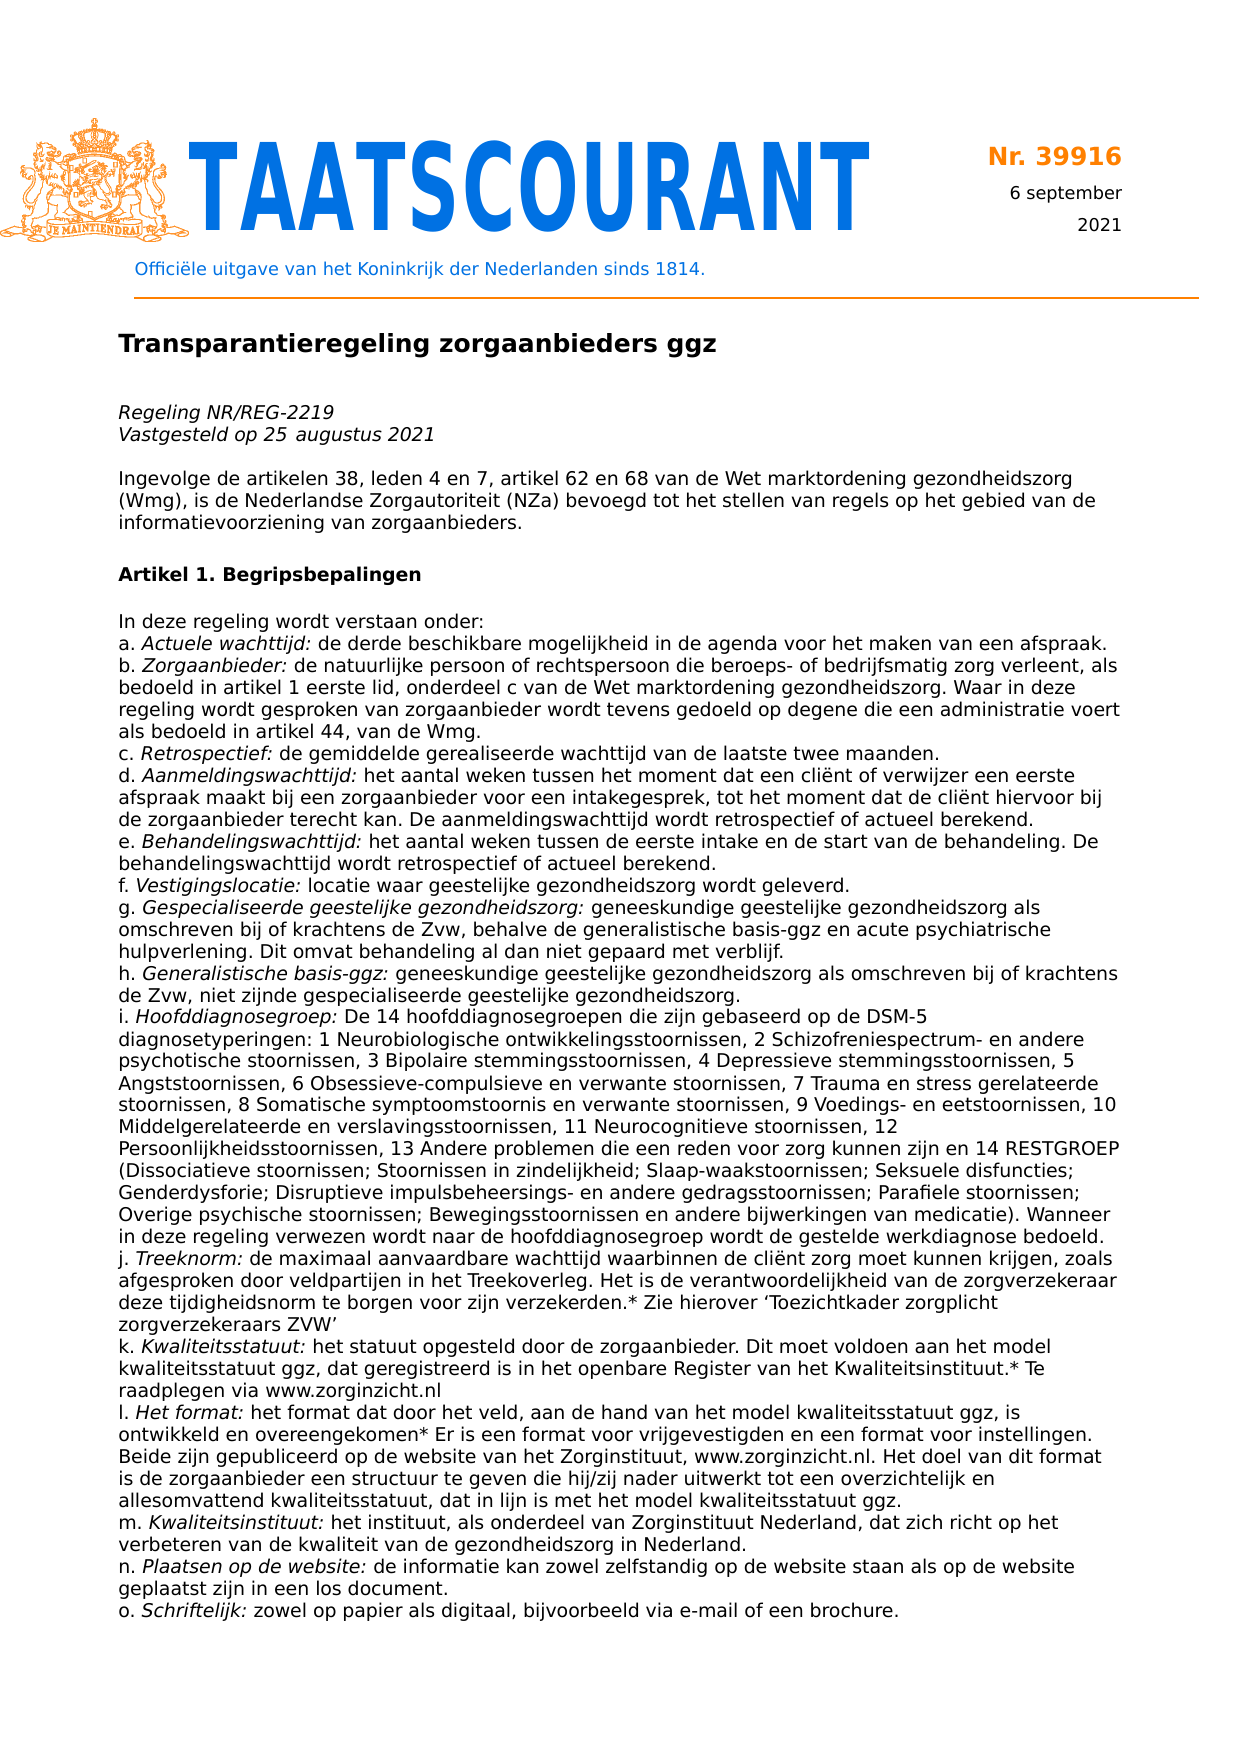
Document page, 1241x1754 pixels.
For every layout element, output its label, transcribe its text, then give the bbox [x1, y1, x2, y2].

text d. Aanmeldingswachttijd: het aantal weken tussen het moment dat een cliënt of verwijzer een eerste afspraak maakt bij een zorgaanbieder voor een intakegesprek, tot het moment dat de cliënt hiervoor bij de zorgaanbieder terecht kan. De aanmeldingswachttijd wordt retrospectief of actueel berekend. [118, 765, 1122, 831]
text f. Vestigingslocatie: locatie waar geestelijke gezondheidszorg wordt geleverd. [118, 874, 1122, 897]
table_header Nr. 39916 [939, 118, 1199, 177]
text b. Zorgaanbieder: de natuurlijke persoon of rechtspersoon die beroeps- of bedrijfsmatig zorg verleent, als bedoeld in artikel 1 eerste lid, onderdeel c van de Wet marktordening gezondheidszorg. Waar in deze regeling wordt gesproken van zorgaanbieder wordt tevens gedoeld op degene die een administratie voert als bedoeld in artikel 44, van de Wmg. [118, 655, 1122, 743]
text h. Generalistische basis-ggz: geneeskundige geestelijke gezondheidszorg als omschreven bij of krachtens de Zvw, niet zijnde gespecialiseerde geestelijke gezondheidszorg. [118, 962, 1122, 1006]
text Regeling NR/REG-2219 [118, 402, 1122, 424]
text Ingevolge de artikelen 38, leden 4 en 7, artikel 62 en 68 van de Wet marktordening gezondheidszorg (Wmg), is de Nederlandse Zorgautoriteit (NZa) bevoegd tot het stellen van regels op het gebied van de informatievoorziening van zorgaanbieders. [118, 468, 1122, 534]
subtitle Artikel 1. Begripsbepalingen [118, 564, 1122, 586]
text j. Treeknorm: de maximaal aanvaardbare wachttijd waarbinnen de cliënt zorg moet kunnen krijgen, zoals afgesproken door veldpartijen in het Treekoverleg. Het is de verantwoordelijkheid van de zorgverzekeraar deze tijdigheidsnorm te borgen voor zijn verzekerden.* Zie hierover ‘Toezichtkader zorgplicht zorgverzekeraars ZVW’ [118, 1248, 1122, 1336]
text m. Kwaliteitsinstituut: het instituut, als onderdeel van Zorginstituut Nederland, dat zich richt op het verbeteren van de kwaliteit van de gezondheidszorg in Nederland. [118, 1512, 1122, 1556]
text g. Gespecialiseerde geestelijke gezondheidszorg: geneeskundige geestelijke gezondheidszorg als omschreven bij of krachtens de Zvw, behalve de generalistische basis-ggz en acute psychiatrische hulpverlening. Dit omvat behandeling al dan niet gepaard met verblijf. [118, 897, 1122, 962]
subtitle Transparantieregeling zorgaanbieders ggz [118, 329, 1122, 358]
table_header STAATSCOURANT [134, 118, 939, 259]
text c. Retrospectief: de gemiddelde gerealiseerde wachttijd van de laatste twee maanden. [118, 743, 1122, 765]
text o. Schriftelijk: zowel op papier als digitaal, bijvoorbeeld via e-mail of een brochure. [118, 1600, 1122, 1622]
text In deze regeling wordt verstaan onder: [118, 611, 1122, 633]
table_header [0, 242, 134, 297]
text i. Hoofddiagnosegroep: De 14 hoofddiagnosegroepen die zijn gebaseerd op de DSM-5 diagnosetyperingen: 1 Neurobiologische ontwikkelingsstoornissen, 2 Schizofreniespectrum- en andere psychotische stoornissen, 3 Bipolaire stemmingsstoornissen, 4 Depressieve stemmingsstoornissen, 5 Angststoornissen, 6 Obsessieve-compulsieve en verwante stoornissen, 7 Trauma en stress gerelateerde stoornissen, 8 Somatische symptoomstoornis en verwante stoornissen, 9 Voedings- en eetstoornissen, 10 Middelgerelateerde en verslavingsstoornissen, 11 Neurocognitieve stoornissen, 12 Persoonlijkheidsstoornissen, 13 Andere problemen die een reden voor zorg kunnen zijn en 14 RESTGROEP (Dissociatieve stoornissen; Stoornissen in zindelijkheid; Slaap-waakstoornissen; Seksuele disfuncties; Genderdysforie; Disruptieve impulsbeheersings- en andere gedragsstoornissen; Parafiele stoornissen; Overige psychische stoornissen; Bewegingsstoornissen en andere bijwerkingen van medicatie). Wanneer in deze regeling verwezen wordt naar de hoofddiagnosegroep wordt de gestelde werkdiagnose bedoeld. [118, 1006, 1122, 1248]
text k. Kwaliteitsstatuut: het statuut opgesteld door de zorgaanbieder. Dit moet voldoen aan het model kwaliteitsstatuut ggz, dat geregistreerd is in het openbare Register van het Kwaliteitsinstituut.* Te raadplegen via www.zorginzicht.nl [118, 1336, 1122, 1402]
text e. Behandelingswachttijd: het aantal weken tussen de eerste intake en de start van de behandeling. De behandelingswachttijd wordt retrospectief of actueel berekend. [118, 831, 1122, 874]
picture [0, 118, 189, 242]
table_cell 2021 [939, 209, 1199, 259]
table_cell 6 september [939, 177, 1199, 209]
text Vastgesteld op 25 augustus 2021 [118, 424, 1122, 446]
text n. Plaatsen op de website: de informatie kan zowel zelfstandig op de website staan als op de website geplaatst zijn in een los document. [118, 1556, 1122, 1600]
text l. Het format: het format dat door het veld, aan de hand van het model kwaliteitsstatuut ggz, is ontwikkeld en overeengekomen* Er is een format voor vrijgevestigden en een format voor instellingen. Beide zijn gepubliceerd op de website van het Zorginstituut, www.zorginzicht.nl. Het doel van dit format is de zorgaanbieder een structuur te geven die hij/zij nader uitwerkt tot een overzichtelijk en allesomvattend kwaliteitsstatuut, dat in lijn is met het model kwaliteitsstatuut ggz. [118, 1402, 1122, 1512]
text a. Actuele wachttijd: de derde beschikbare mogelijkheid in de agenda voor het maken van een afspraak. [118, 633, 1122, 655]
table_cell Officiële uitgave van het Koninkrijk der Nederlanden sinds 1814. [134, 259, 1199, 297]
